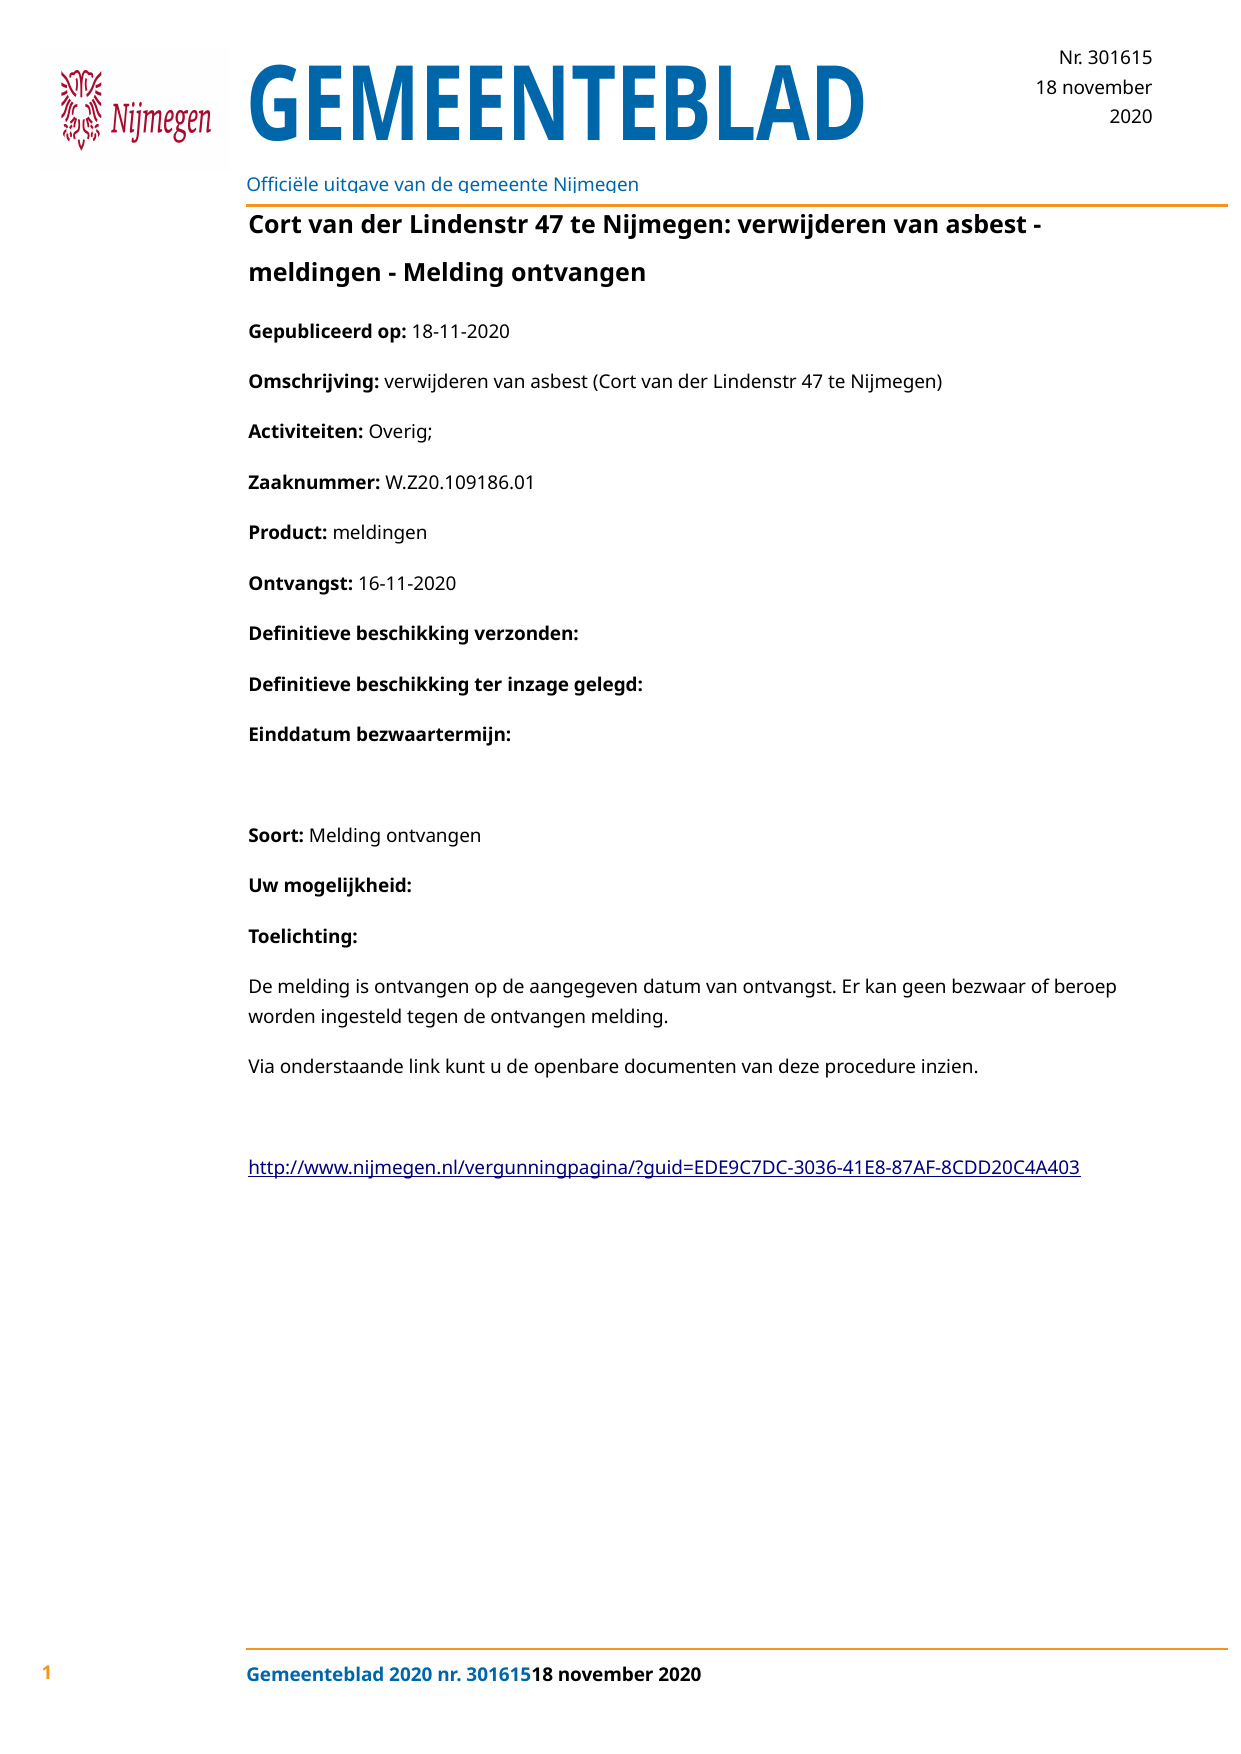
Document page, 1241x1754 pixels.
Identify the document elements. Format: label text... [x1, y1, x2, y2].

text Definitieve beschikking verzonden: [248, 620, 1152, 646]
text Zaaknummer: W.Z20.109186.01 [248, 469, 1152, 495]
text Activiteiten: Overig; [248, 419, 1152, 444]
text Cort van der Lindenstr 47 te Nijmegen: verwijderen van asbest - meldingen - Melding ontvangen [248, 207, 1152, 288]
text Via onderstaande link kunt u de openbare documenten van deze procedure inzien. [248, 1053, 1152, 1079]
picture [41, 47, 231, 172]
text Einddatum bezwaartermijn: [248, 721, 1152, 747]
text De melding is ontvangen op de aangegeven datum van ontvangst. Er kan geen bezwaar of beroep worden ingesteld tegen de ontvangen melding. [248, 973, 1152, 1029]
text http://www.nijmegen.nl/vergunningpagina/?guid=EDE9C7DC-3036-41E8-87AF-8CDD20C4A403 [248, 1154, 1152, 1180]
text Definitieve beschikking ter inzage gelegd: [248, 671, 1152, 697]
text Uw mogelijkheid: [248, 872, 1152, 898]
text Toelichting: [248, 923, 1152, 949]
text Gepubliceerd op: 18-11-2020 [248, 318, 1152, 344]
text Omschrijving: verwijderen van asbest (Cort van der Lindenstr 47 te Nijmegen) [248, 368, 1152, 394]
text Product: meldingen [248, 519, 1152, 545]
text Ontvangst: 16-11-2020 [248, 570, 1152, 596]
text Soort: Melding ontvangen [248, 822, 1152, 848]
